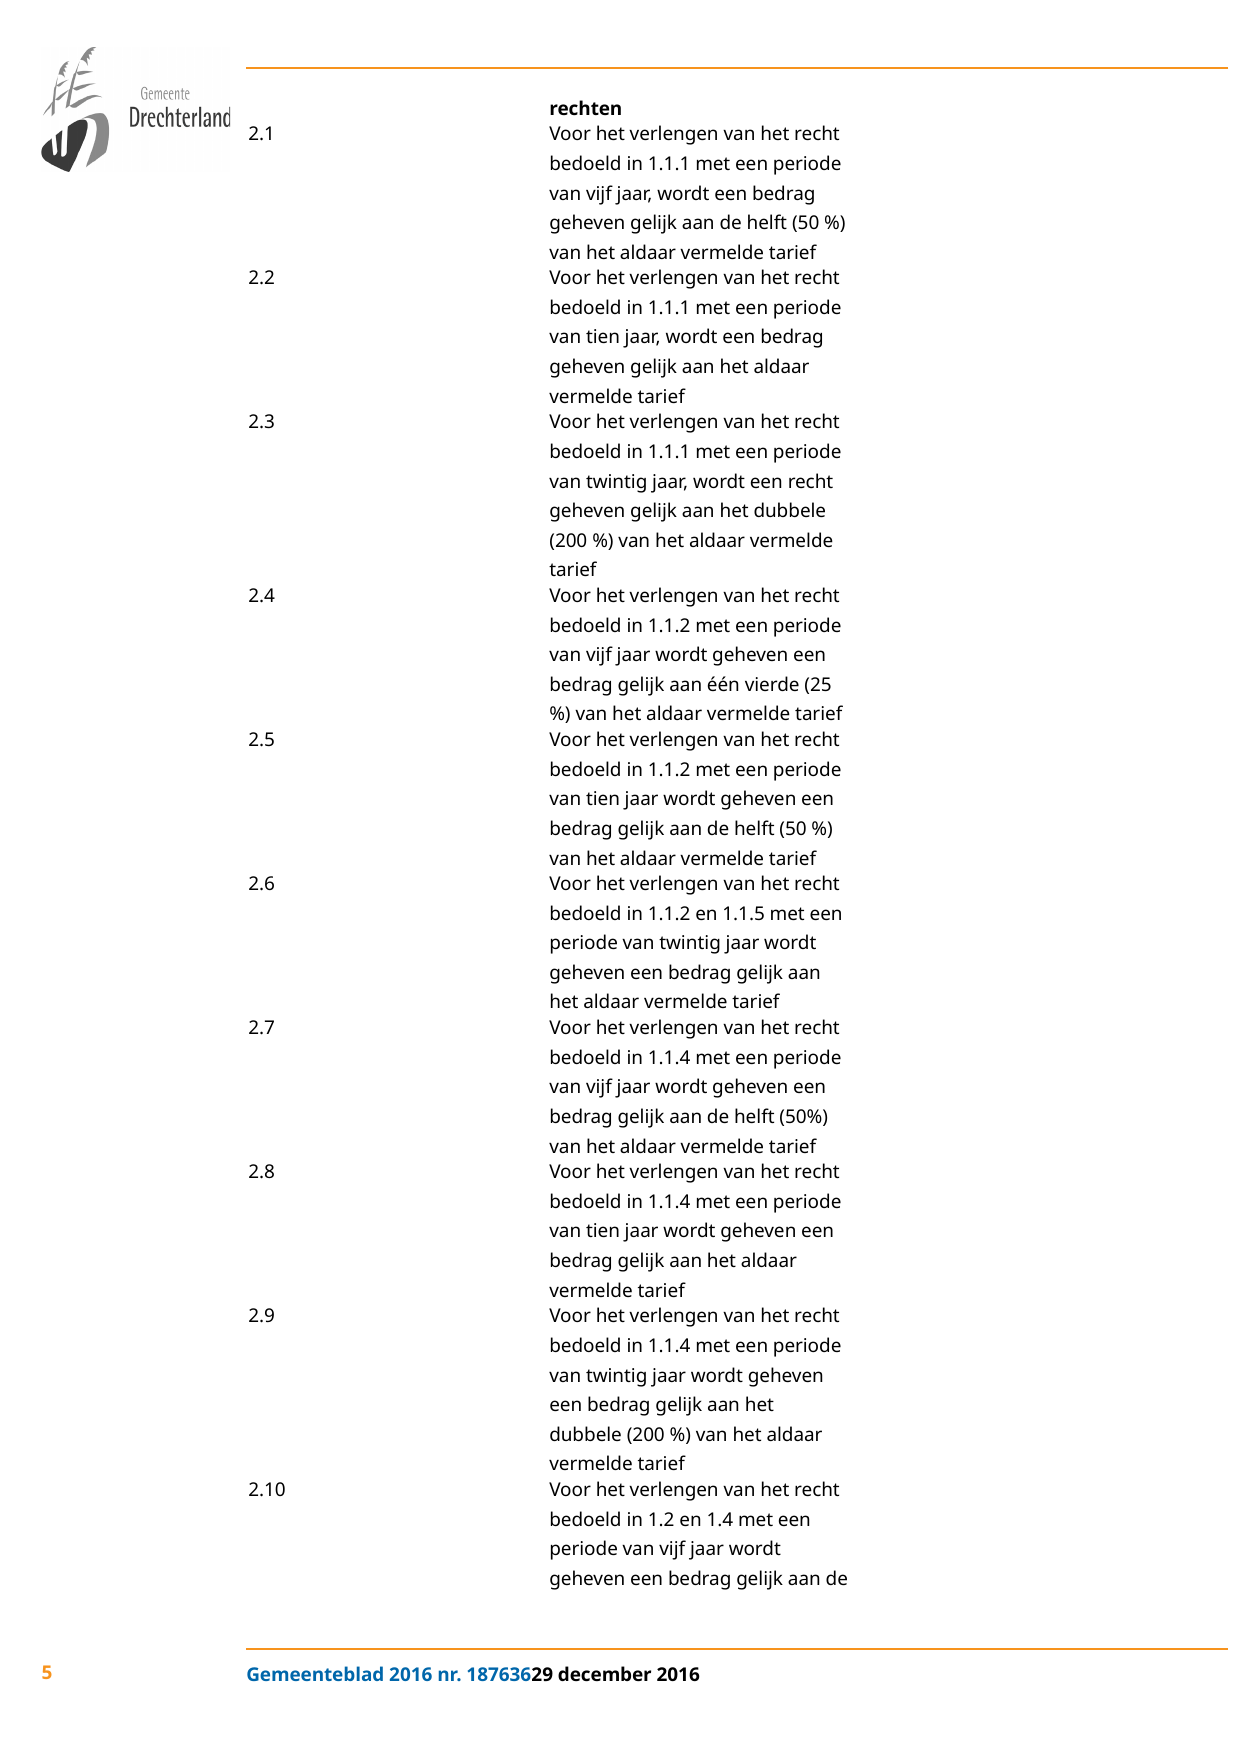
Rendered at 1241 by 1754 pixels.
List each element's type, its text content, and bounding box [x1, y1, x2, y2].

table_cell Voor het verlengen van het recht bedoeld in 1.1.4 met een periode van twintig jaar wordt geheven een bedrag gelijk aan het dubbele (200 %) van het aldaar vermelde tarief [549, 1303, 850, 1476]
table_cell [850, 1476, 1152, 1591]
table_cell 2.4 [248, 582, 549, 726]
table_cell [850, 1015, 1152, 1158]
table_cell Voor het verlengen van het recht bedoeld in 1.1.1 met een periode van tien jaar, wordt een bedrag geheven gelijk aan het aldaar vermelde tarief [549, 265, 850, 409]
table_cell Voor het verlengen van het recht bedoeld in 1.1.4 met een periode van tien jaar wordt geheven een bedrag gelijk aan het aldaar vermelde tarief [549, 1159, 850, 1303]
table_cell Voor het verlengen van het recht bedoeld in 1.2 en 1.4 met een periode van vijf jaar wordt geheven een bedrag gelijk aan de [549, 1476, 850, 1591]
table_cell [850, 582, 1152, 726]
table_cell 2.7 [248, 1015, 549, 1158]
table_cell [850, 409, 1152, 582]
table_cell 2.2 [248, 265, 549, 409]
table_cell Voor het verlengen van het recht bedoeld in 1.1.1 met een periode van twintig jaar, wordt een recht geheven gelijk aan het dubbele (200 %) van het aldaar vermelde tarief [549, 409, 850, 582]
picture [41, 47, 231, 172]
table_cell Voor het verlengen van het recht bedoeld in 1.1.2 met een periode van vijf jaar wordt geheven een bedrag gelijk aan één vierde (25 %) van het aldaar vermelde tarief [549, 582, 850, 726]
table_cell 2.8 [248, 1159, 549, 1303]
table_cell 2.9 [248, 1303, 549, 1476]
table_cell 2.10 [248, 1476, 549, 1591]
table_cell [850, 121, 1152, 264]
table_cell 2.5 [248, 726, 549, 870]
table_cell [850, 265, 1152, 409]
table_cell Voor het verlengen van het recht bedoeld in 1.1.1 met een periode van vijf jaar, wordt een bedrag geheven gelijk aan de helft (50 %) van het aldaar vermelde tarief [549, 121, 850, 264]
table_cell Voor het verlengen van het recht bedoeld in 1.1.2 en 1.1.5 met een periode van twintig jaar wordt geheven een bedrag gelijk aan het aldaar vermelde tarief [549, 870, 850, 1014]
table_cell Voor het verlengen van het recht bedoeld in 1.1.4 met een periode van vijf jaar wordt geheven een bedrag gelijk aan de helft (50%) van het aldaar vermelde tarief [549, 1015, 850, 1158]
table_cell [850, 1159, 1152, 1303]
table_cell rechten [549, 95, 850, 121]
table_cell [248, 95, 549, 121]
table_cell 2.6 [248, 870, 549, 1014]
table_cell [850, 1303, 1152, 1476]
table_cell Voor het verlengen van het recht bedoeld in 1.1.2 met een periode van tien jaar wordt geheven een bedrag gelijk aan de helft (50 %) van het aldaar vermelde tarief [549, 726, 850, 870]
table_cell [850, 95, 1152, 121]
table_cell [850, 726, 1152, 870]
table_cell 2.1 [248, 121, 549, 264]
table_cell [850, 870, 1152, 1014]
table_cell 2.3 [248, 409, 549, 582]
